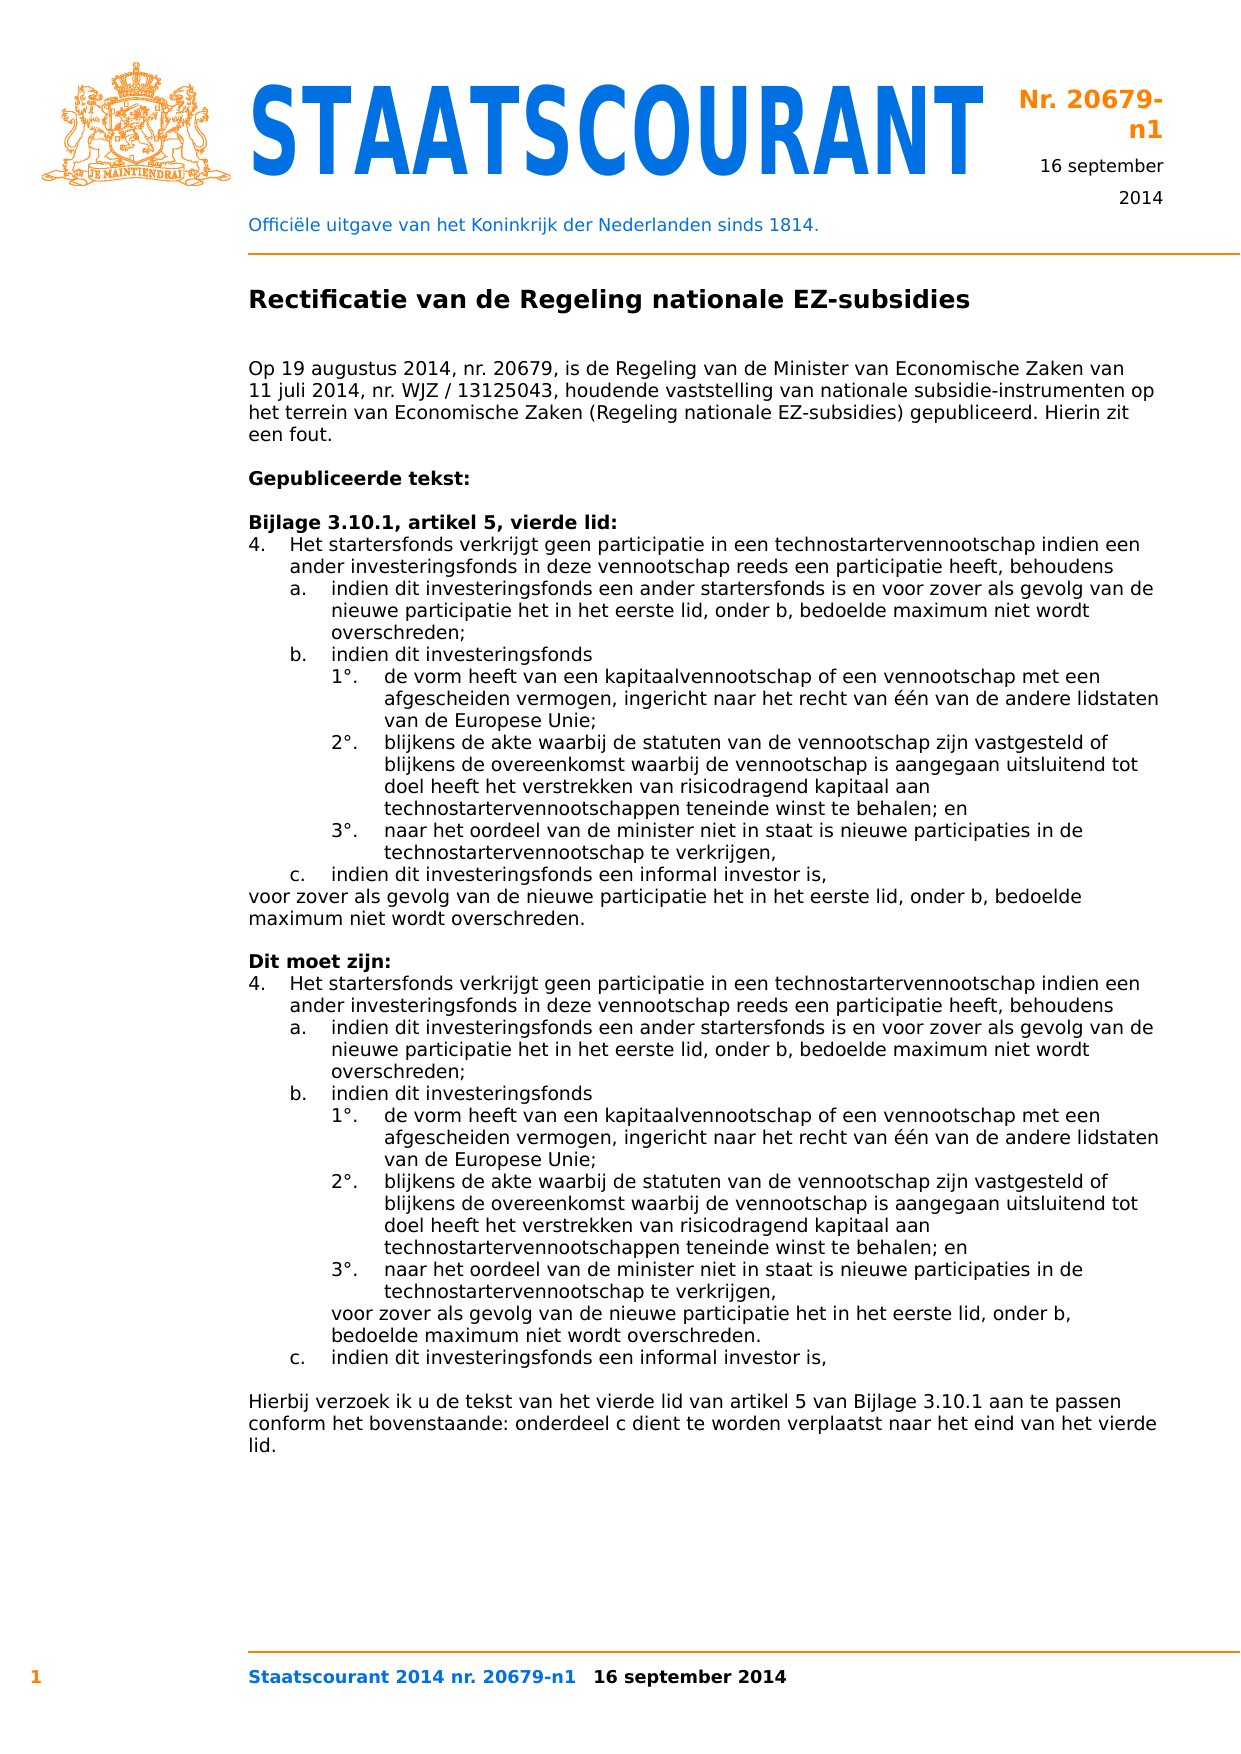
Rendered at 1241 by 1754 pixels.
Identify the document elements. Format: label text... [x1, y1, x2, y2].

subtitle Rectificatie van de Regeling nationale EZ-subsidies [248, 285, 1163, 314]
text a. indien dit investeringsfonds een ander startersfonds is en voor zover als gevolg van de nieuwe participatie het in het eerste lid, onder b, bedoelde maximum niet wordt overschreden; [289, 1017, 1163, 1083]
text b. indien dit investeringsfonds [289, 644, 1163, 666]
table_header [25, 62, 248, 253]
text 1°. de vorm heeft van een kapitaalvennootschap of een vennootschap met een afgescheiden vermogen, ingericht naar het recht van één van de andere lidstaten van de Europese Unie; [331, 1105, 1163, 1171]
text voor zover als gevolg van de nieuwe participatie het in het eerste lid, onder b, bedoelde maximum niet wordt overschreden. [248, 886, 1163, 929]
picture [41, 62, 231, 186]
table_header STAATSCOURANT [248, 62, 998, 215]
text 4. Het startersfonds verkrijgt geen participatie in een technostartervennootschap indien een ander investeringsfonds in deze vennootschap reeds een participatie heeft, behoudens [248, 973, 1163, 1017]
table_cell Officiële uitgave van het Koninkrijk der Nederlanden sinds 1814. [248, 215, 1240, 253]
text 4. Het startersfonds verkrijgt geen participatie in een technostartervennootschap indien een ander investeringsfonds in deze vennootschap reeds een participatie heeft, behoudens [248, 534, 1163, 578]
text a. indien dit investeringsfonds een ander startersfonds is en voor zover als gevolg van de nieuwe participatie het in het eerste lid, onder b, bedoelde maximum niet wordt overschreden; [289, 578, 1163, 644]
text voor zover als gevolg van de nieuwe participatie het in het eerste lid, onder b, bedoelde maximum niet wordt overschreden. [331, 1303, 1163, 1347]
text 2°. blijkens de akte waarbij de statuten van de vennootschap zijn vastgesteld of blijkens de overeenkomst waarbij de vennootschap is aangegaan uitsluitend tot doel heeft het verstrekken van risicodragend kapitaal aan technostartervennootschappen teneinde winst te behalen; en [331, 732, 1163, 819]
table_header Nr. 20679-n1 [998, 62, 1240, 150]
text 3°. naar het oordeel van de minister niet in staat is nieuwe participaties in de technostartervennootschap te verkrijgen, [331, 819, 1163, 863]
table_cell 2014 [998, 183, 1240, 215]
text 1°. de vorm heeft van een kapitaalvennootschap of een vennootschap met een afgescheiden vermogen, ingericht naar het recht van één van de andere lidstaten van de Europese Unie; [331, 666, 1163, 732]
text Bijlage 3.10.1, artikel 5, vierde lid: [248, 512, 1163, 534]
text c. indien dit investeringsfonds een informal investor is, [289, 863, 1163, 886]
table_cell 16 september [998, 150, 1240, 182]
text c. indien dit investeringsfonds een informal investor is, [289, 1347, 1163, 1369]
text 2°. blijkens de akte waarbij de statuten van de vennootschap zijn vastgesteld of blijkens de overeenkomst waarbij de vennootschap is aangegaan uitsluitend tot doel heeft het verstrekken van risicodragend kapitaal aan technostartervennootschappen teneinde winst te behalen; en [331, 1171, 1163, 1259]
text b. indien dit investeringsfonds [289, 1083, 1163, 1105]
text Gepubliceerde tekst: [248, 468, 1163, 490]
text 3°. naar het oordeel van de minister niet in staat is nieuwe participaties in de technostartervennootschap te verkrijgen, [331, 1259, 1163, 1303]
text Dit moet zijn: [248, 951, 1163, 973]
text Hierbij verzoek ik u de tekst van het vierde lid van artikel 5 van Bijlage 3.10.1 aan te passen conform het bovenstaande: onderdeel c dient te worden verplaatst naar het eind van het vierde lid. [248, 1391, 1163, 1457]
text Op 19 augustus 2014, nr. 20679, is de Regeling van de Minister van Economische Zaken van 11 juli 2014, nr. WJZ / 13125043, houdende vaststelling van nationale subsidie-instrumenten op het terrein van Economische Zaken (Regeling nationale EZ-subsidies) gepubliceerd. Hierin zit een fout. [248, 358, 1163, 446]
